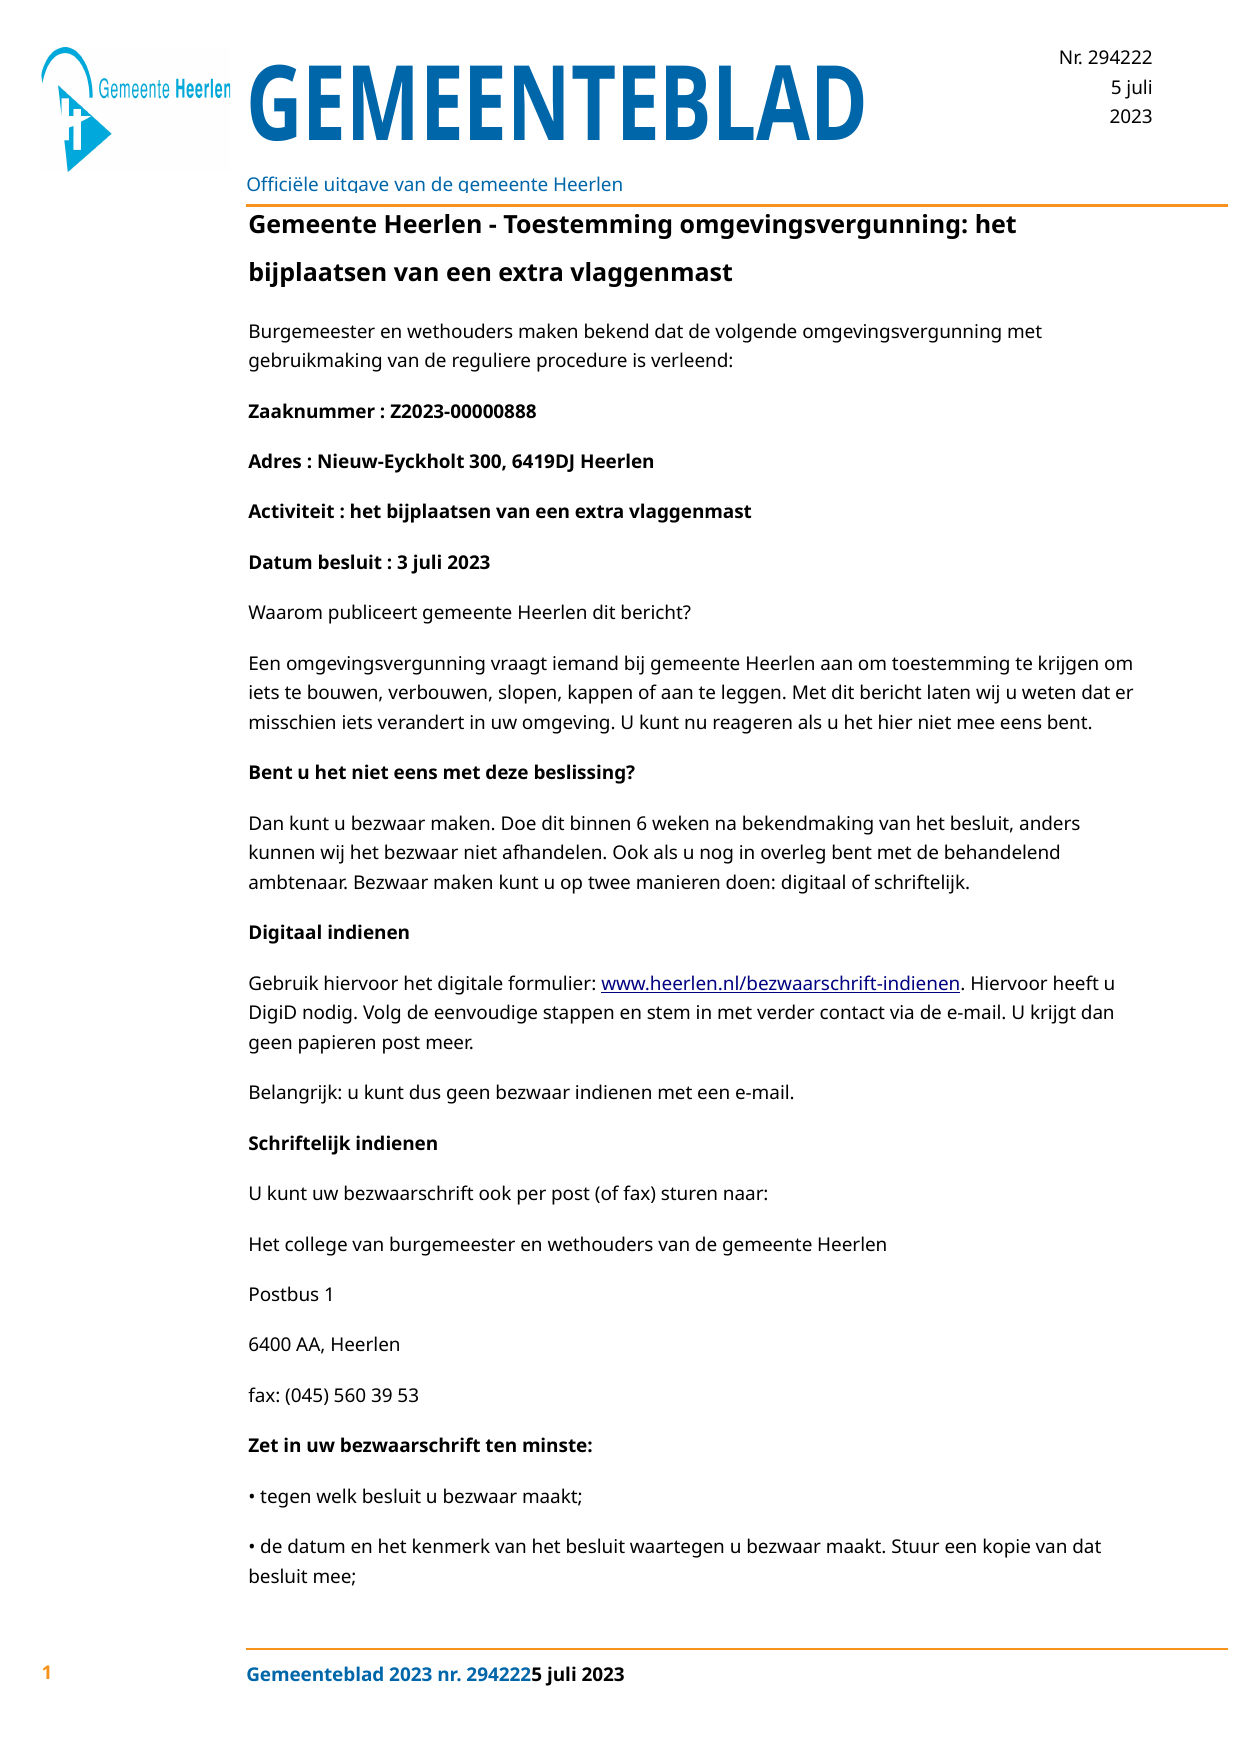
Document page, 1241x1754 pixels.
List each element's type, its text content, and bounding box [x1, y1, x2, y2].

text Burgemeester en wethouders maken bekend dat de volgende omgevingsvergunning met gebruikmaking van de reguliere procedure is verleend: [248, 318, 1152, 373]
text Waarom publiceert gemeente Heerlen dit bericht? [248, 599, 1152, 625]
picture [41, 47, 231, 172]
text Zet in uw bezwaarschrift ten minste: [248, 1432, 1152, 1458]
text Een omgevingsvergunning vraagt iemand bij gemeente Heerlen aan om toestemming te krijgen om iets te bouwen, verbouwen, slopen, kappen of aan te leggen. Met dit bericht laten wij u weten dat er misschien iets verandert in uw omgeving. U kunt nu reageren als u het hier niet mee eens bent. [248, 650, 1152, 735]
text Gebruik hiervoor het digitale formulier: www.heerlen.nl/bezwaarschrift-indienen. Hiervoor heeft u DigiD nodig. Volg de eenvoudige stappen en stem in met verder contact via de e-mail. U krijgt dan geen papieren post meer. [248, 970, 1152, 1055]
text Bent u het niet eens met deze beslissing? [248, 759, 1152, 785]
text U kunt uw bezwaarschrift ook per post (of fax) sturen naar: [248, 1180, 1152, 1206]
text Gemeente Heerlen - Toestemming omgevingsvergunning: het bijplaatsen van een extra vlaggenmast [248, 207, 1152, 288]
text 6400 AA, Heerlen [248, 1332, 1152, 1357]
text Postbus 1 [248, 1281, 1152, 1307]
text • tegen welk besluit u bezwaar maakt; [248, 1483, 1152, 1509]
text Schriftelijk indienen [248, 1130, 1152, 1156]
text Belangrijk: u kunt dus geen bezwaar indienen met een e-mail. [248, 1079, 1152, 1105]
text Dan kunt u bezwaar maken. Doe dit binnen 6 weken na bekendmaking van het besluit, anders kunnen wij het bezwaar niet afhandelen. Ook als u nog in overleg bent met de behandelend ambtenaar. Bezwaar maken kunt u op twee manieren doen: digitaal of schriftelijk. [248, 810, 1152, 895]
text Adres : Nieuw-Eyckholt 300, 6419DJ Heerlen [248, 448, 1152, 474]
text Activiteit : het bijplaatsen van een extra vlaggenmast [248, 499, 1152, 524]
text Digitaal indienen [248, 919, 1152, 945]
text • de datum en het kenmerk van het besluit waartegen u bezwaar maakt. Stuur een kopie van dat besluit mee; [248, 1533, 1152, 1589]
text fax: (045) 560 39 53 [248, 1382, 1152, 1408]
picture [41, 47, 59, 70]
text Zaaknummer : Z2023-00000888 [248, 398, 1152, 424]
text Datum besluit : 3 juli 2023 [248, 549, 1152, 575]
text Het college van burgemeester en wethouders van de gemeente Heerlen [248, 1231, 1152, 1257]
